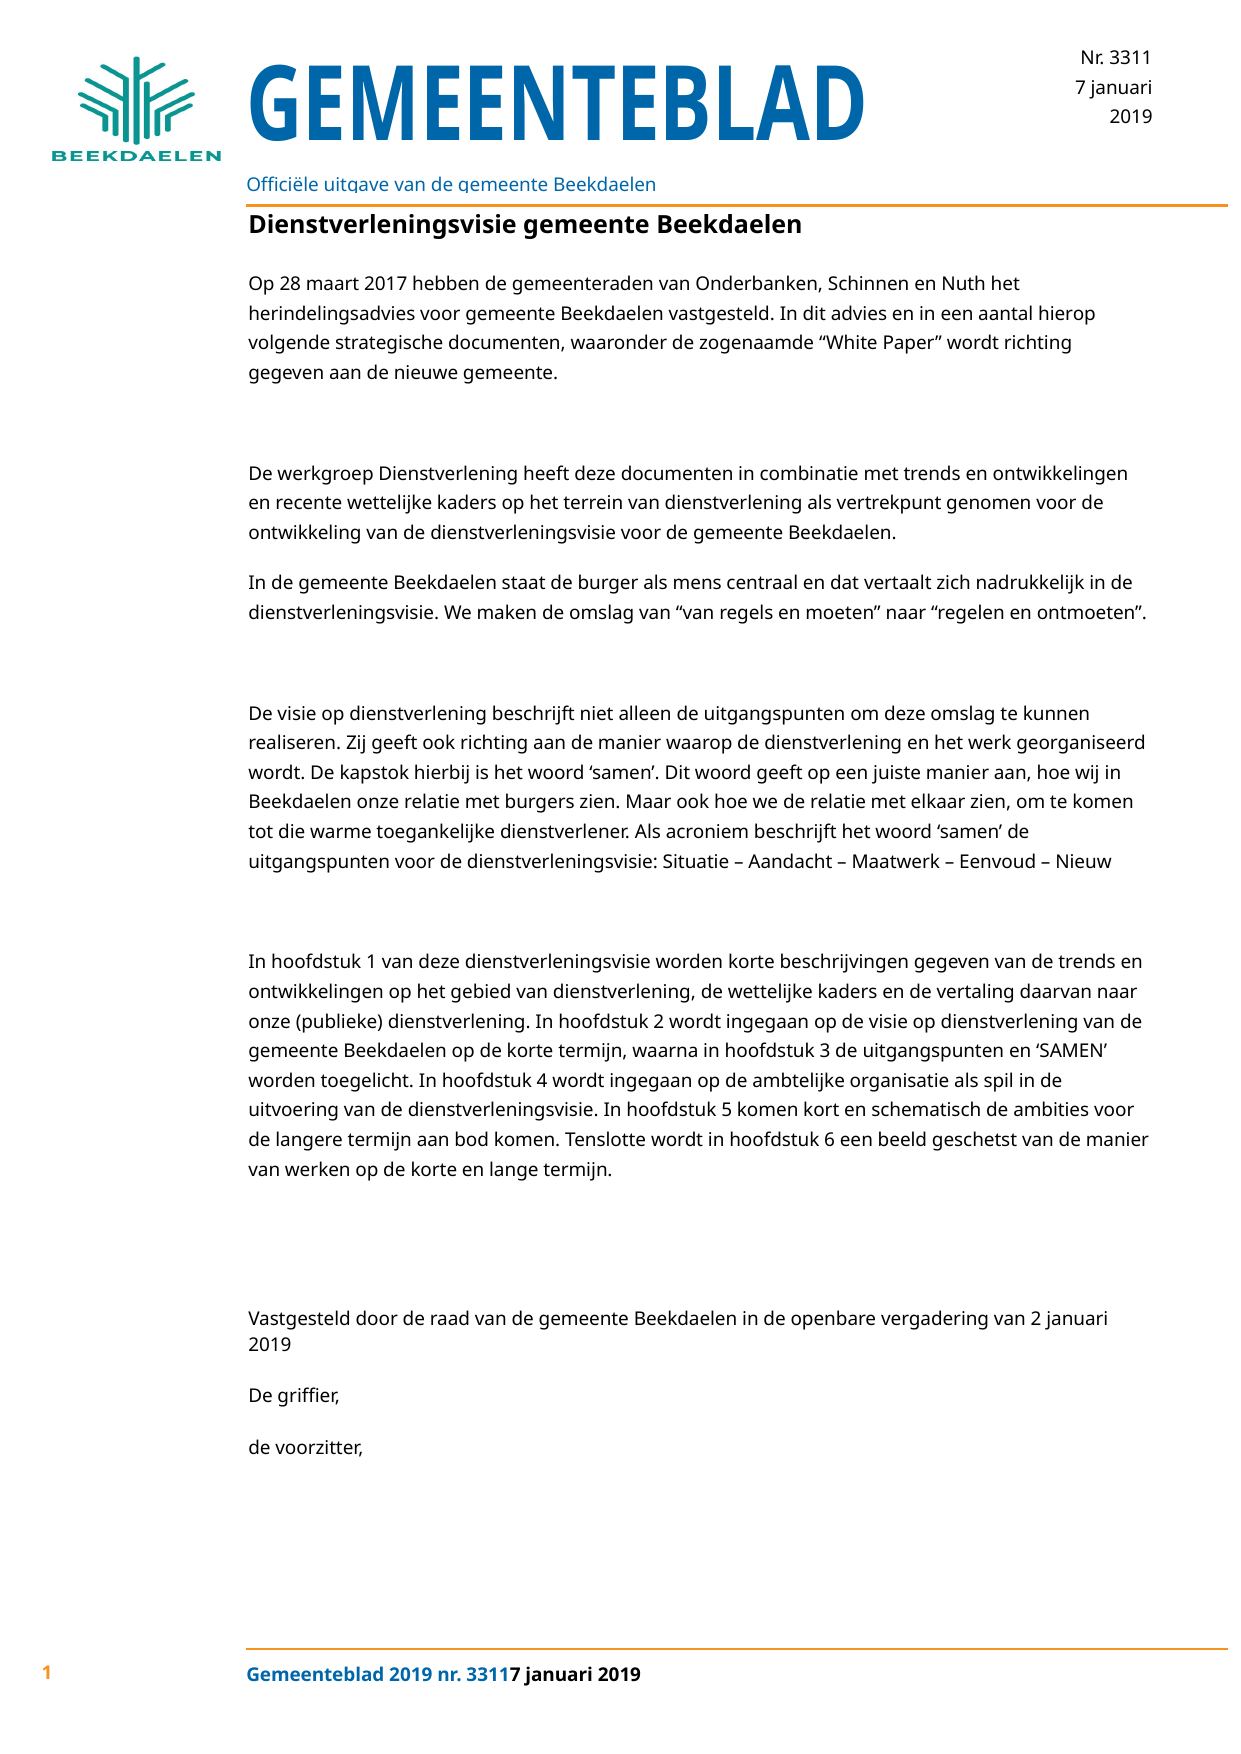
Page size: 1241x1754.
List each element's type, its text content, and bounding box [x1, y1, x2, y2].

text de voorzitter, [248, 1434, 1152, 1460]
text In de gemeente Beekdaelen staat de burger als mens centraal en dat vertaalt zich nadrukkelijk in de dienstverleningsvisie. We maken de omslag van “van regels en moeten” naar “regelen en ontmoeten”. [248, 569, 1152, 625]
text In hoofdstuk 1 van deze dienstverleningsvisie worden korte beschrijvingen gegeven van de trends en ontwikkelingen op het gebied van dienstverlening, de wettelijke kaders en de vertaling daarvan naar onze (publieke) dienstverlening. In hoofdstuk 2 wordt ingegaan op de visie op dienstverlening van de gemeente Beekdaelen op de korte termijn, waarna in hoofdstuk 3 de uitgangspunten en ‘SAMEN’ worden toegelicht. In hoofdstuk 4 wordt ingegaan op de ambtelijke organisatie als spil in de uitvoering van de dienstverleningsvisie. In hoofdstuk 5 komen kort en schematisch de ambities voor de langere termijn aan bod komen. Tenslotte wordt in hoofdstuk 6 een beeld geschetst van de manier van werken op de korte en lange termijn. [248, 949, 1152, 1181]
text De werkgroep Dienstverlening heeft deze documenten in combinatie met trends en ontwikkelingen en recente wettelijke kaders op het terrein van dienstverlening als vertrekpunt genomen voor de ontwikkeling van de dienstverleningsvisie voor de gemeente Beekdaelen. [248, 460, 1152, 545]
text Dienstverleningsvisie gemeente Beekdaelen [248, 207, 1152, 241]
picture [41, 47, 231, 172]
text De griffier, [248, 1383, 1152, 1408]
text Op 28 maart 2017 hebben de gemeenteraden van Onderbanken, Schinnen en Nuth het herindelingsadvies voor gemeente Beekdaelen vastgesteld. In dit advies en in een aantal hierop volgende strategische documenten, waaronder de zogenaamde “White Paper” wordt richting gegeven aan de nieuwe gemeente. [248, 270, 1152, 385]
text Vastgesteld door de raad van de gemeente Beekdaelen in de openbare vergadering van 2 januari 2019 [248, 1305, 1152, 1357]
text De visie op dienstverlening beschrijft niet alleen de uitgangspunten om deze omslag te kunnen realiseren. Zij geeft ook richting aan de manier waarop de dienstverlening en het werk georganiseerd wordt. De kapstok hierbij is het woord ‘samen’. Dit woord geeft op een juiste manier aan, hoe wij in Beekdaelen onze relatie met burgers zien. Maar ook hoe we de relatie met elkaar zien, om te komen tot die warme toegankelijke dienstverlener. Als acroniem beschrijft het woord ‘samen’ de uitgangspunten voor de dienstverleningsvisie: Situatie – Aandacht – Maatwerk – Eenvoud – Nieuw [248, 700, 1152, 873]
